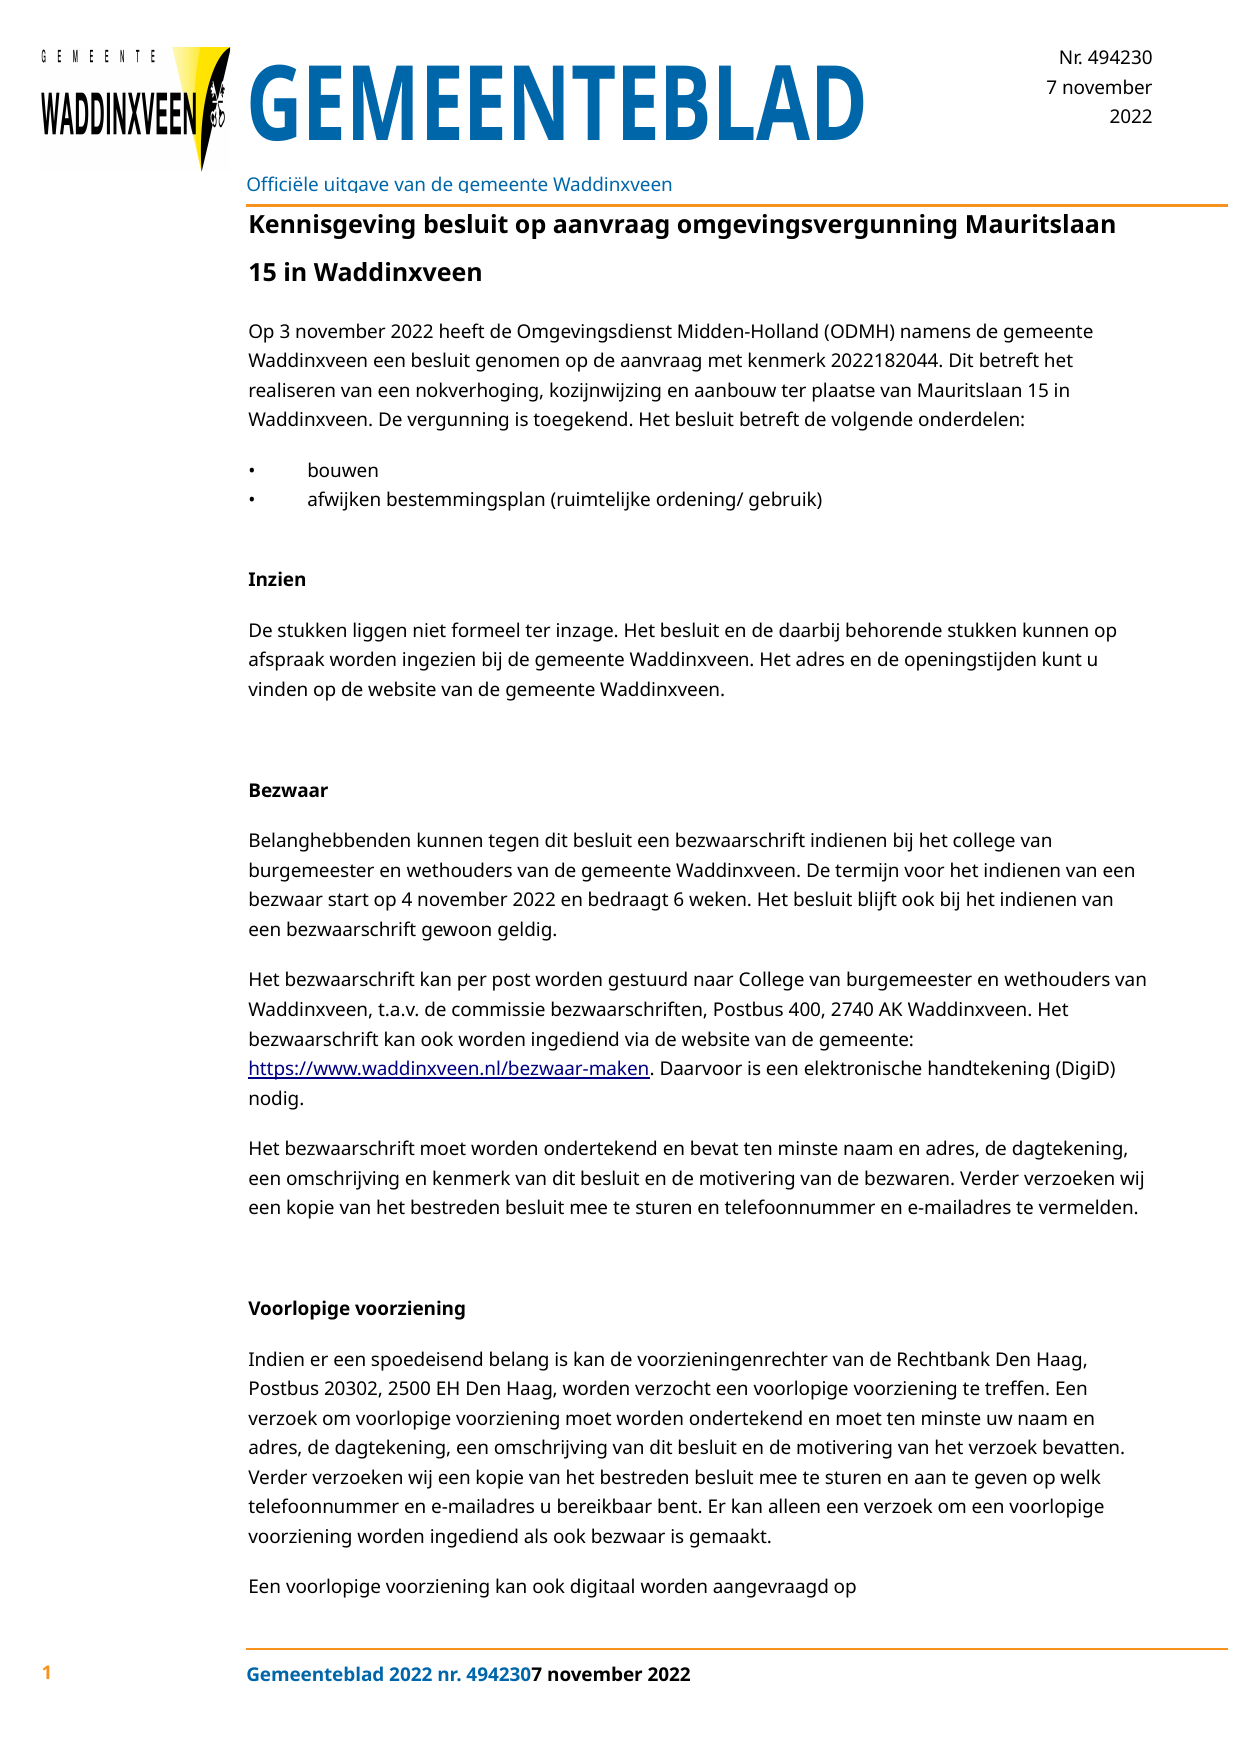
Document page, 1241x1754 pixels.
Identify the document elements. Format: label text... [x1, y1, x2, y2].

text Voorlopige voorziening [248, 1295, 1152, 1321]
text Belanghebbenden kunnen tegen dit besluit een bezwaarschrift indienen bij het college van burgemeester en wethouders van de gemeente Waddinxveen. De termijn voor het indienen van een bezwaar start op 4 november 2022 en bedraagt 6 weken. Het besluit blijft ook bij het indienen van een bezwaarschrift gewoon geldig. [248, 827, 1152, 942]
text De stukken liggen niet formeel ter inzage. Het besluit en de daarbij behorende stukken kunnen op afspraak worden ingezien bij de gemeente Waddinxveen. Het adres en de openingstijden kunt u vinden op de website van de gemeente Waddinxveen. [248, 617, 1152, 702]
text Inzien [248, 567, 1152, 592]
text Het bezwaarschrift kan per post worden gestuurd naar College van burgemeester en wethouders van Waddinxveen, t.a.v. de commissie bezwaarschriften, Postbus 400, 2740 AK Waddinxveen. Het bezwaarschrift kan ook worden ingediend via de website van de gemeente: https://www.waddinxveen.nl/bezwaar-maken. Daarvoor is een elektronische handtekening (DigiD) nodig. [248, 967, 1152, 1111]
text Het bezwaarschrift moet worden ondertekend en bevat ten minste naam en adres, de dagtekening, een omschrijving en kenmerk van dit besluit en de motivering van de bezwaren. Verder verzoeken wij een kopie van het bestreden besluit mee te sturen en telefoonnummer en e-mailadres te vermelden. [248, 1135, 1152, 1220]
text Indien er een spoedeisend belang is kan de voorzieningenrechter van de Rechtbank Den Haag, Postbus 20302, 2500 EH Den Haag, worden verzocht een voorlopige voorziening te treffen. Een verzoek om voorlopige voorziening moet worden ondertekend en moet ten minste uw naam en adres, de dagtekening, een omschrijving van dit besluit en de motivering van het verzoek bevatten. Verder verzoeken wij een kopie van het bestreden besluit mee te sturen en aan te geven op welk telefoonnummer en e-mailadres u bereikbaar bent. Er kan alleen een verzoek om een voorlopige voorziening worden ingediend als ook bezwaar is gemaakt. [248, 1346, 1152, 1549]
list bouwen [248, 457, 1152, 483]
text Een voorlopige voorziening kan ook digitaal worden aangevraagd op [248, 1574, 1152, 1599]
text Bezwaar [248, 777, 1152, 803]
list afwijken bestemmingsplan (ruimtelijke ordening/ gebruik) [248, 487, 1152, 512]
picture [41, 47, 231, 172]
text Op 3 november 2022 heeft de Omgevingsdienst Midden-Holland (ODMH) namens de gemeente Waddinxveen een besluit genomen op de aanvraag met kenmerk 2022182044. Dit betreft het realiseren van een nokverhoging, kozijnwijzing en aanbouw ter plaatse van Mauritslaan 15 in Waddinxveen. De vergunning is toegekend. Het besluit betreft de volgende onderdelen: [248, 318, 1152, 432]
text Kennisgeving besluit op aanvraag omgevingsvergunning Mauritslaan 15 in Waddinxveen [248, 207, 1152, 288]
